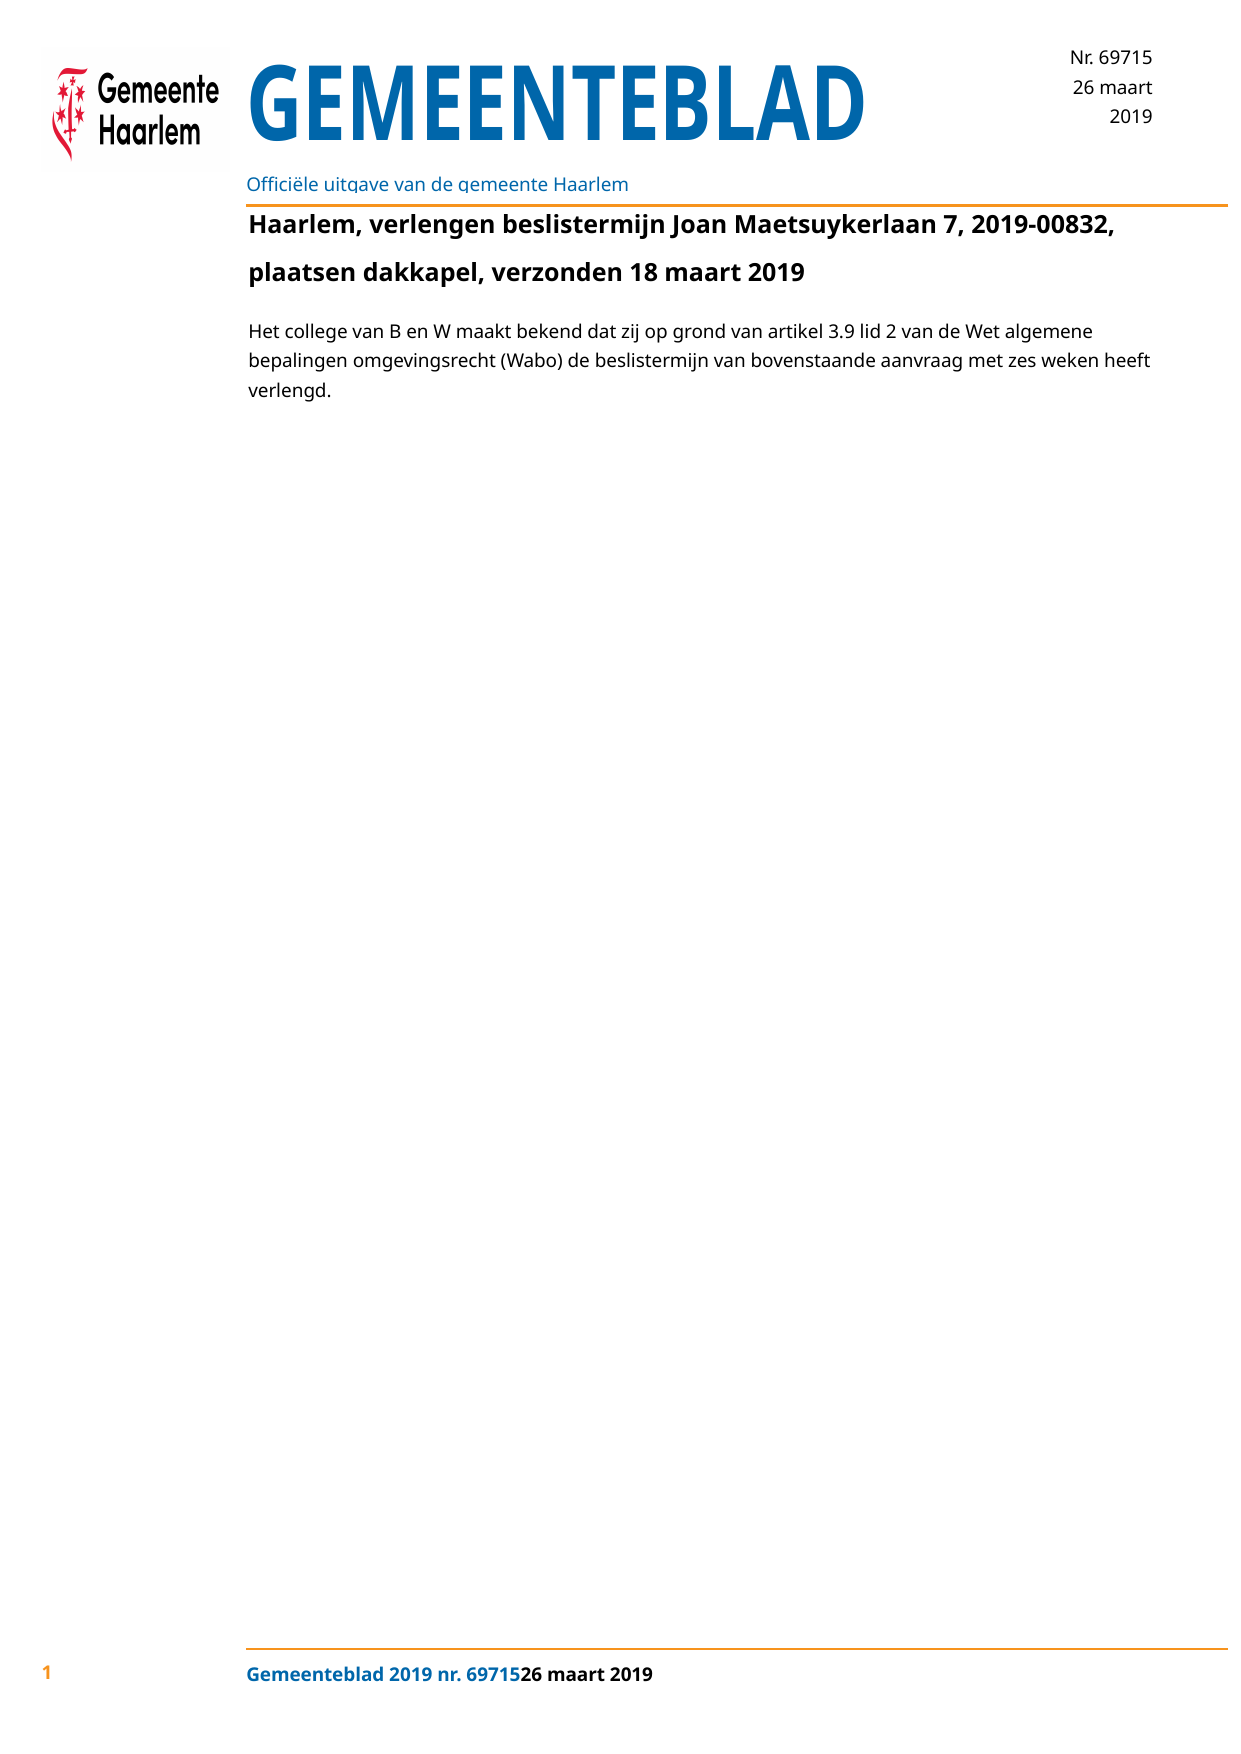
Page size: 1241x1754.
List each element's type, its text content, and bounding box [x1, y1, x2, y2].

picture [41, 47, 231, 172]
text Het college van B en W maakt bekend dat zij op grond van artikel 3.9 lid 2 van de Wet algemene bepalingen omgevingsrecht (Wabo) de beslistermijn van bovenstaande aanvraag met zes weken heeft verlengd. [248, 318, 1152, 403]
text Haarlem, verlengen beslistermijn Joan Maetsuykerlaan 7, 2019-00832, plaatsen dakkapel, verzonden 18 maart 2019 [248, 207, 1152, 288]
